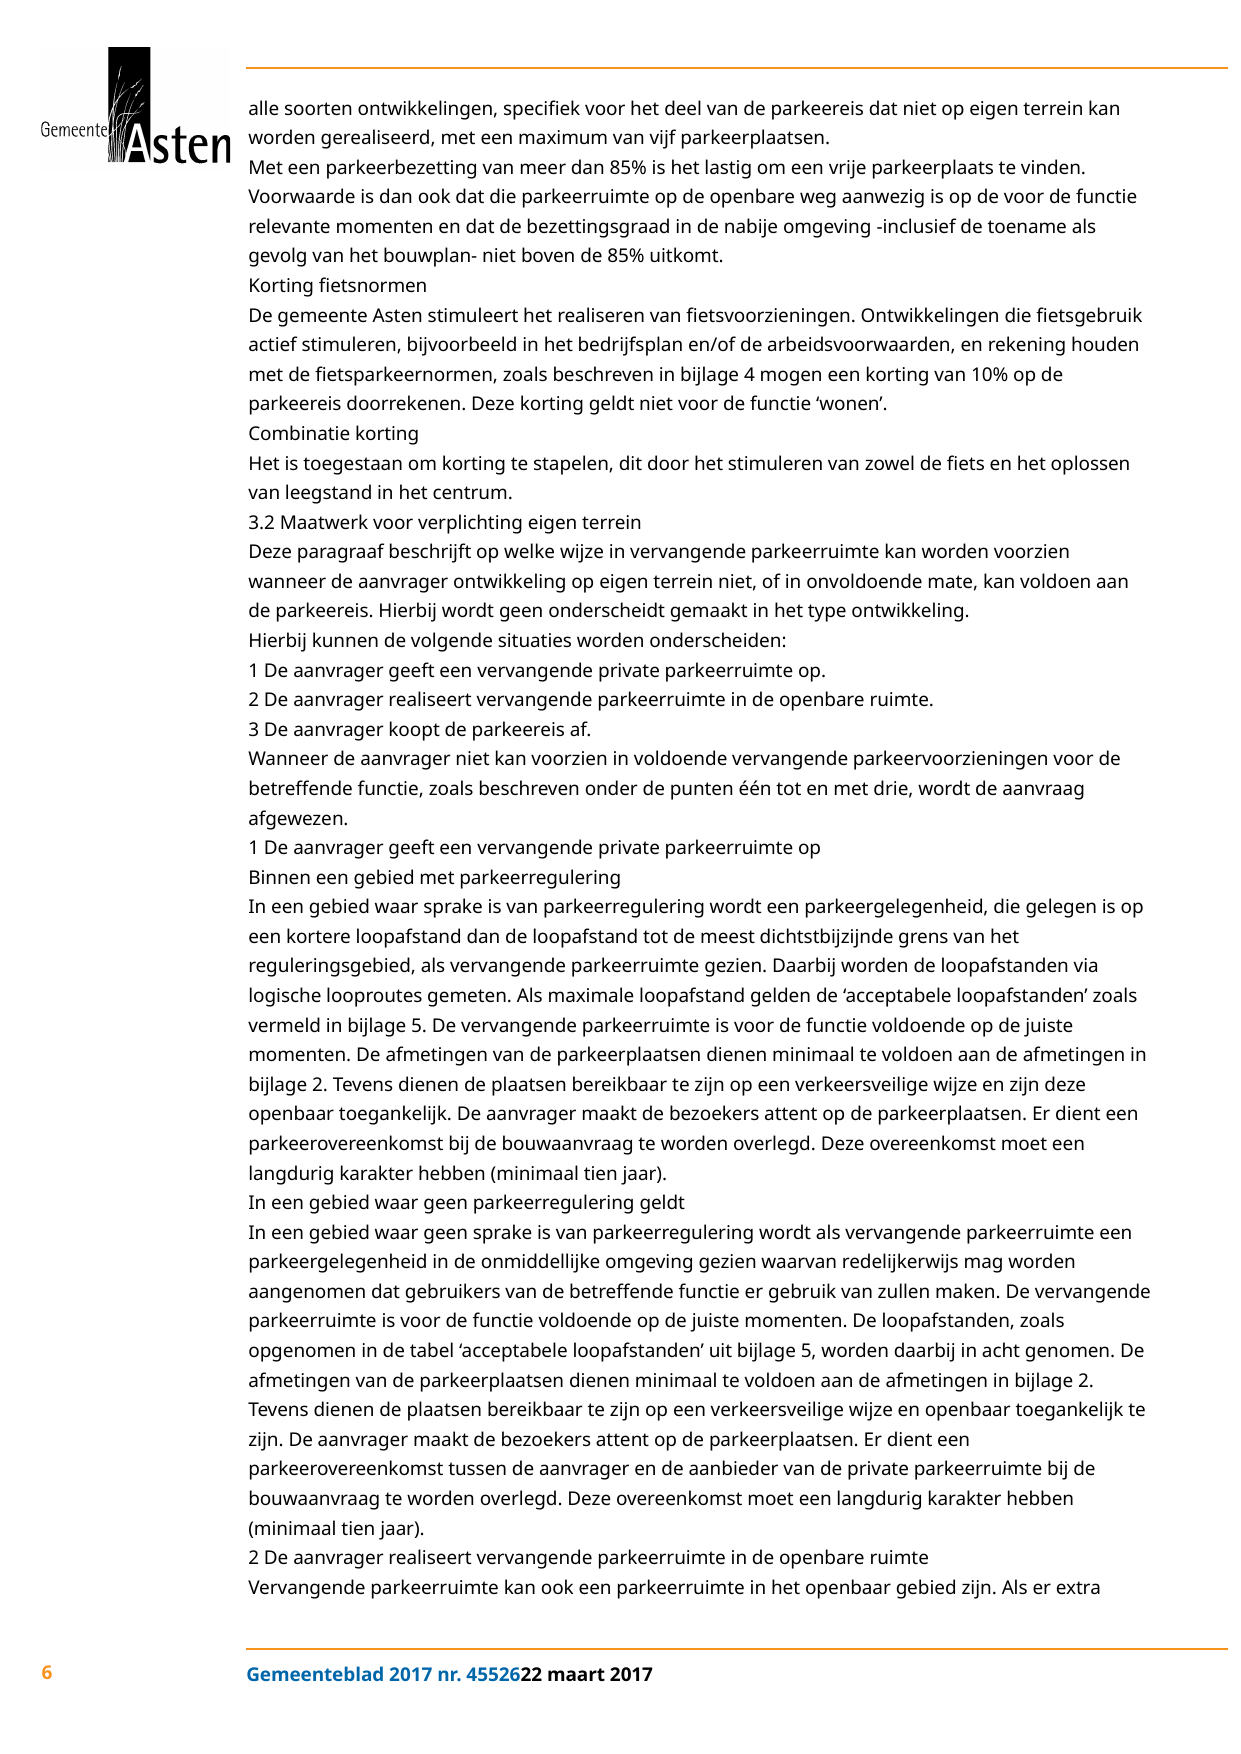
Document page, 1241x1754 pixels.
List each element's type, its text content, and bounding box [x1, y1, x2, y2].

text Combinatie korting [248, 420, 1152, 446]
text 3.2 Maatwerk voor verplichting eigen terrein [248, 509, 1152, 535]
text Met een parkeerbezetting van meer dan 85% is het lastig om een vrije parkeerplaats te vinden. Voorwaarde is dan ook dat die parkeerruimte op de openbare weg aanwezig is op de voor de functie relevante momenten en dat de bezettingsgraad in de nabije omgeving -inclusief de toename als gevolg van het bouwplan- niet boven de 85% uitkomt. [248, 154, 1152, 268]
text Hierbij kunnen de volgende situaties worden onderscheiden: [248, 627, 1152, 653]
text Korting fietsnormen [248, 272, 1152, 298]
text Het is toegestaan om korting te stapelen, dit door het stimuleren van zowel de fiets en het oplossen van leegstand in het centrum. [248, 450, 1152, 505]
text In een gebied waar sprake is van parkeerregulering wordt een parkeergelegenheid, die gelegen is op een kortere loopafstand dan de loopafstand tot de meest dichtstbijzijnde grens van het reguleringsgebied, als vervangende parkeerruimte gezien. Daarbij worden de loopafstanden via logische looproutes gemeten. Als maximale loopafstand gelden de ‘acceptabele loopafstanden’ zoals vermeld in bijlage 5. De vervangende parkeerruimte is voor de functie voldoende op de juiste momenten. De afmetingen van de parkeerplaatsen dienen minimaal te voldoen aan de afmetingen in bijlage 2. Tevens dienen de plaatsen bereikbaar te zijn op een verkeersveilige wijze en zijn deze openbaar toegankelijk. De aanvrager maakt de bezoekers attent op de parkeerplaatsen. Er dient een parkeerovereenkomst bij de bouwaanvraag te worden overlegd. Deze overeenkomst moet een langdurig karakter hebben (minimaal tien jaar). [248, 893, 1152, 1186]
text Binnen een gebied met parkeerregulering [248, 864, 1152, 890]
text De gemeente Asten stimuleert het realiseren van fietsvoorzieningen. Ontwikkelingen die fietsgebruik actief stimuleren, bijvoorbeeld in het bedrijfsplan en/of de arbeidsvoorwaarden, en rekening houden met de fietsparkeernormen, zoals beschreven in bijlage 4 mogen een korting van 10% op de parkeereis doorrekenen. Deze korting geldt niet voor de functie ‘wonen’. [248, 302, 1152, 416]
text alle soorten ontwikkelingen, specifiek voor het deel van de parkeereis dat niet op eigen terrein kan worden gerealiseerd, met een maximum van vijf parkeerplaatsen. [248, 95, 1152, 150]
text 1 De aanvrager geeft een vervangende private parkeerruimte op [248, 834, 1152, 860]
text In een gebied waar geen sprake is van parkeerregulering wordt als vervangende parkeerruimte een parkeergelegenheid in de onmiddellijke omgeving gezien waarvan redelijkerwijs mag worden aangenomen dat gebruikers van de betreffende functie er gebruik van zullen maken. De vervangende parkeerruimte is voor de functie voldoende op de juiste momenten. De loopafstanden, zoals opgenomen in de tabel ‘acceptabele loopafstanden’ uit bijlage 5, worden daarbij in acht genomen. De afmetingen van de parkeerplaatsen dienen minimaal te voldoen aan de afmetingen in bijlage 2. Tevens dienen de plaatsen bereikbaar te zijn op een verkeersveilige wijze en openbaar toegankelijk te zijn. De aanvrager maakt de bezoekers attent op de parkeerplaatsen. Er dient een parkeerovereenkomst tussen de aanvrager en de aanbieder van de private parkeerruimte bij de bouwaanvraag te worden overlegd. Deze overeenkomst moet een langdurig karakter hebben (minimaal tien jaar). [248, 1219, 1152, 1541]
text Wanneer de aanvrager niet kan voorzien in voldoende vervangende parkeervoorzieningen voor de betreffende functie, zoals beschreven onder de punten één tot en met drie, wordt de aanvraag afgewezen. [248, 746, 1152, 831]
text 1 De aanvrager geeft een vervangende private parkeerruimte op. [248, 657, 1152, 683]
text 2 De aanvrager realiseert vervangende parkeerruimte in de openbare ruimte. [248, 686, 1152, 712]
text 2 De aanvrager realiseert vervangende parkeerruimte in de openbare ruimte [248, 1544, 1152, 1570]
text 3 De aanvrager koopt de parkeereis af. [248, 716, 1152, 742]
text In een gebied waar geen parkeerregulering geldt [248, 1189, 1152, 1215]
text Vervangende parkeerruimte kan ook een parkeerruimte in het openbaar gebied zijn. Als er extra [248, 1574, 1152, 1600]
picture [41, 47, 231, 172]
text Deze paragraaf beschrijft op welke wijze in vervangende parkeerruimte kan worden voorzien wanneer de aanvrager ontwikkeling op eigen terrein niet, of in onvoldoende mate, kan voldoen aan de parkeereis. Hierbij wordt geen onderscheidt gemaakt in het type ontwikkeling. [248, 538, 1152, 623]
